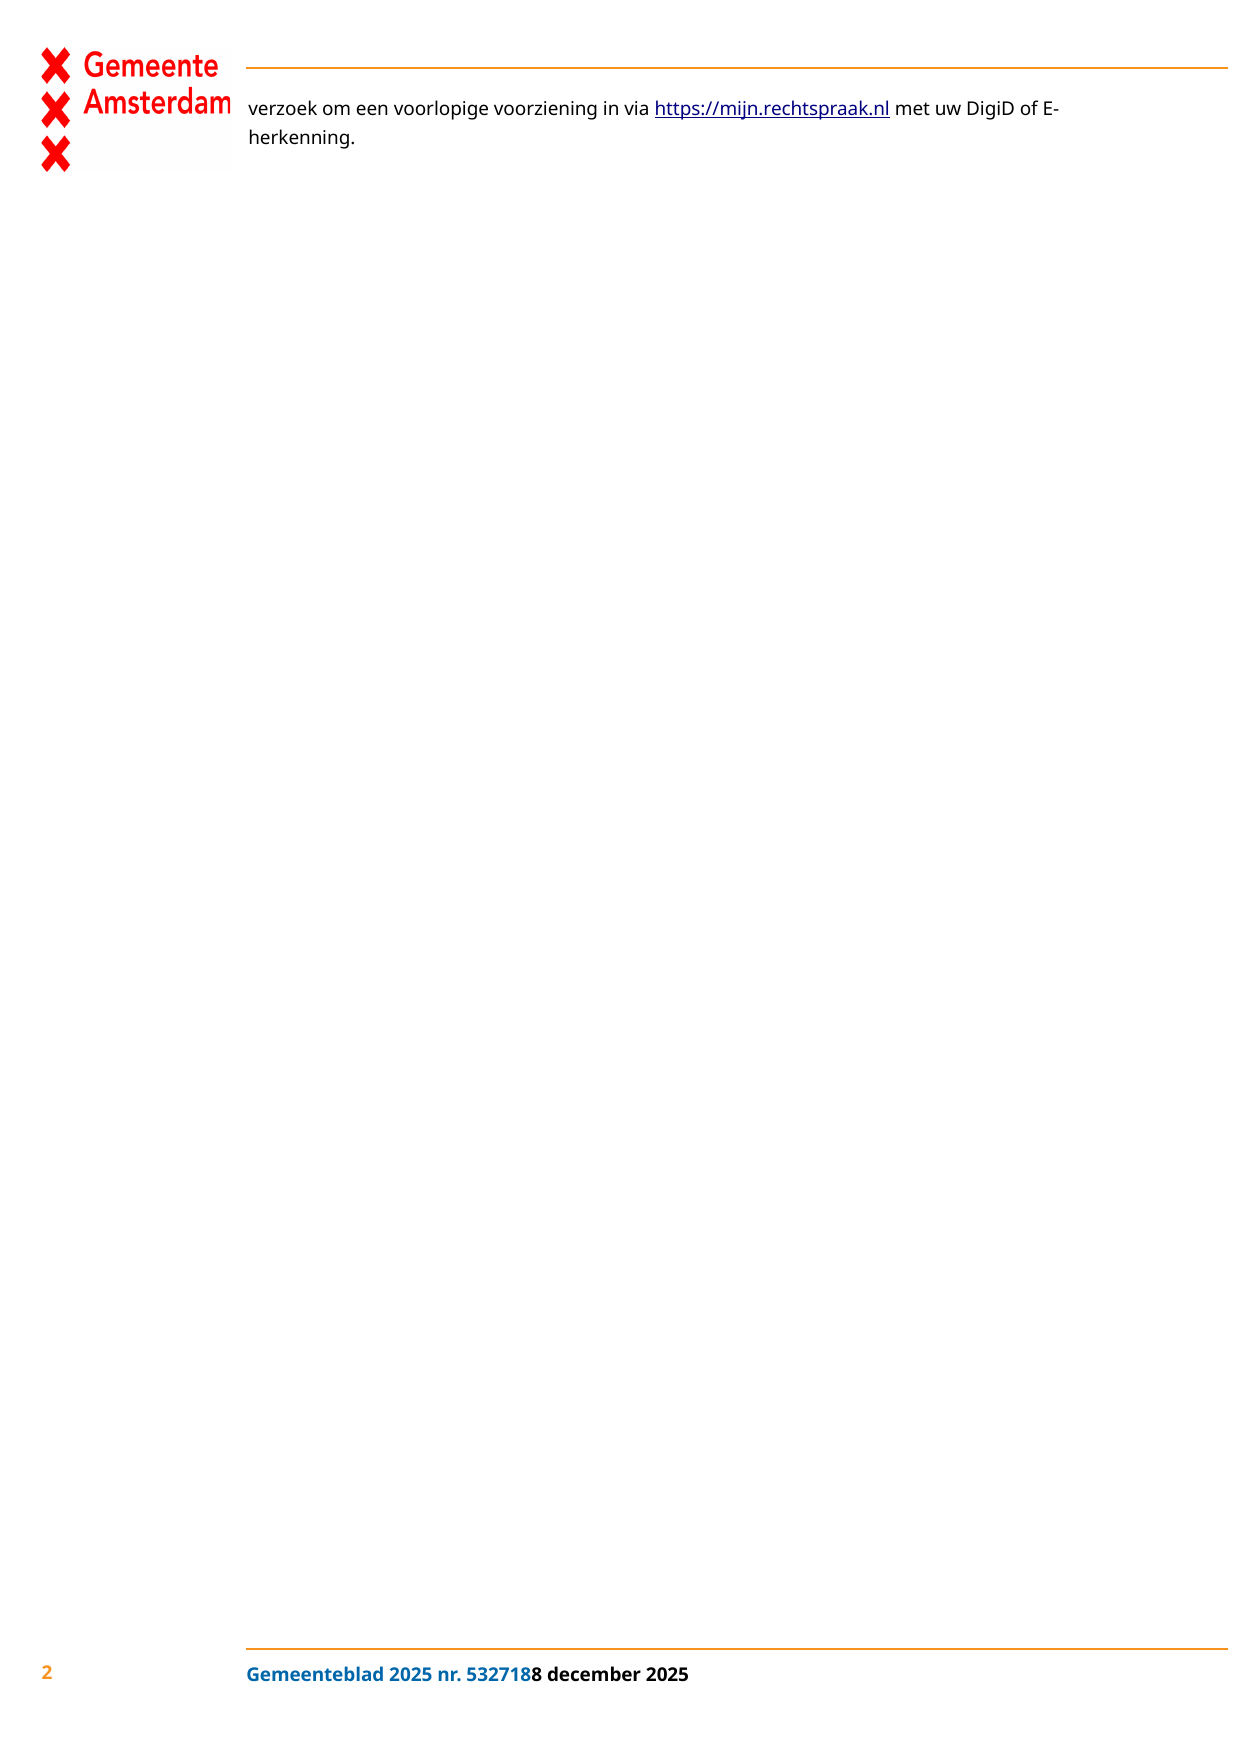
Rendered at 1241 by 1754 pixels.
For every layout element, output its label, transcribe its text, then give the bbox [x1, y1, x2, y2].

text verzoek om een voorlopige voorziening in via https://mijn.rechtspraak.nl met uw DigiD of E-herkenning. [248, 95, 1152, 150]
picture [41, 47, 231, 172]
